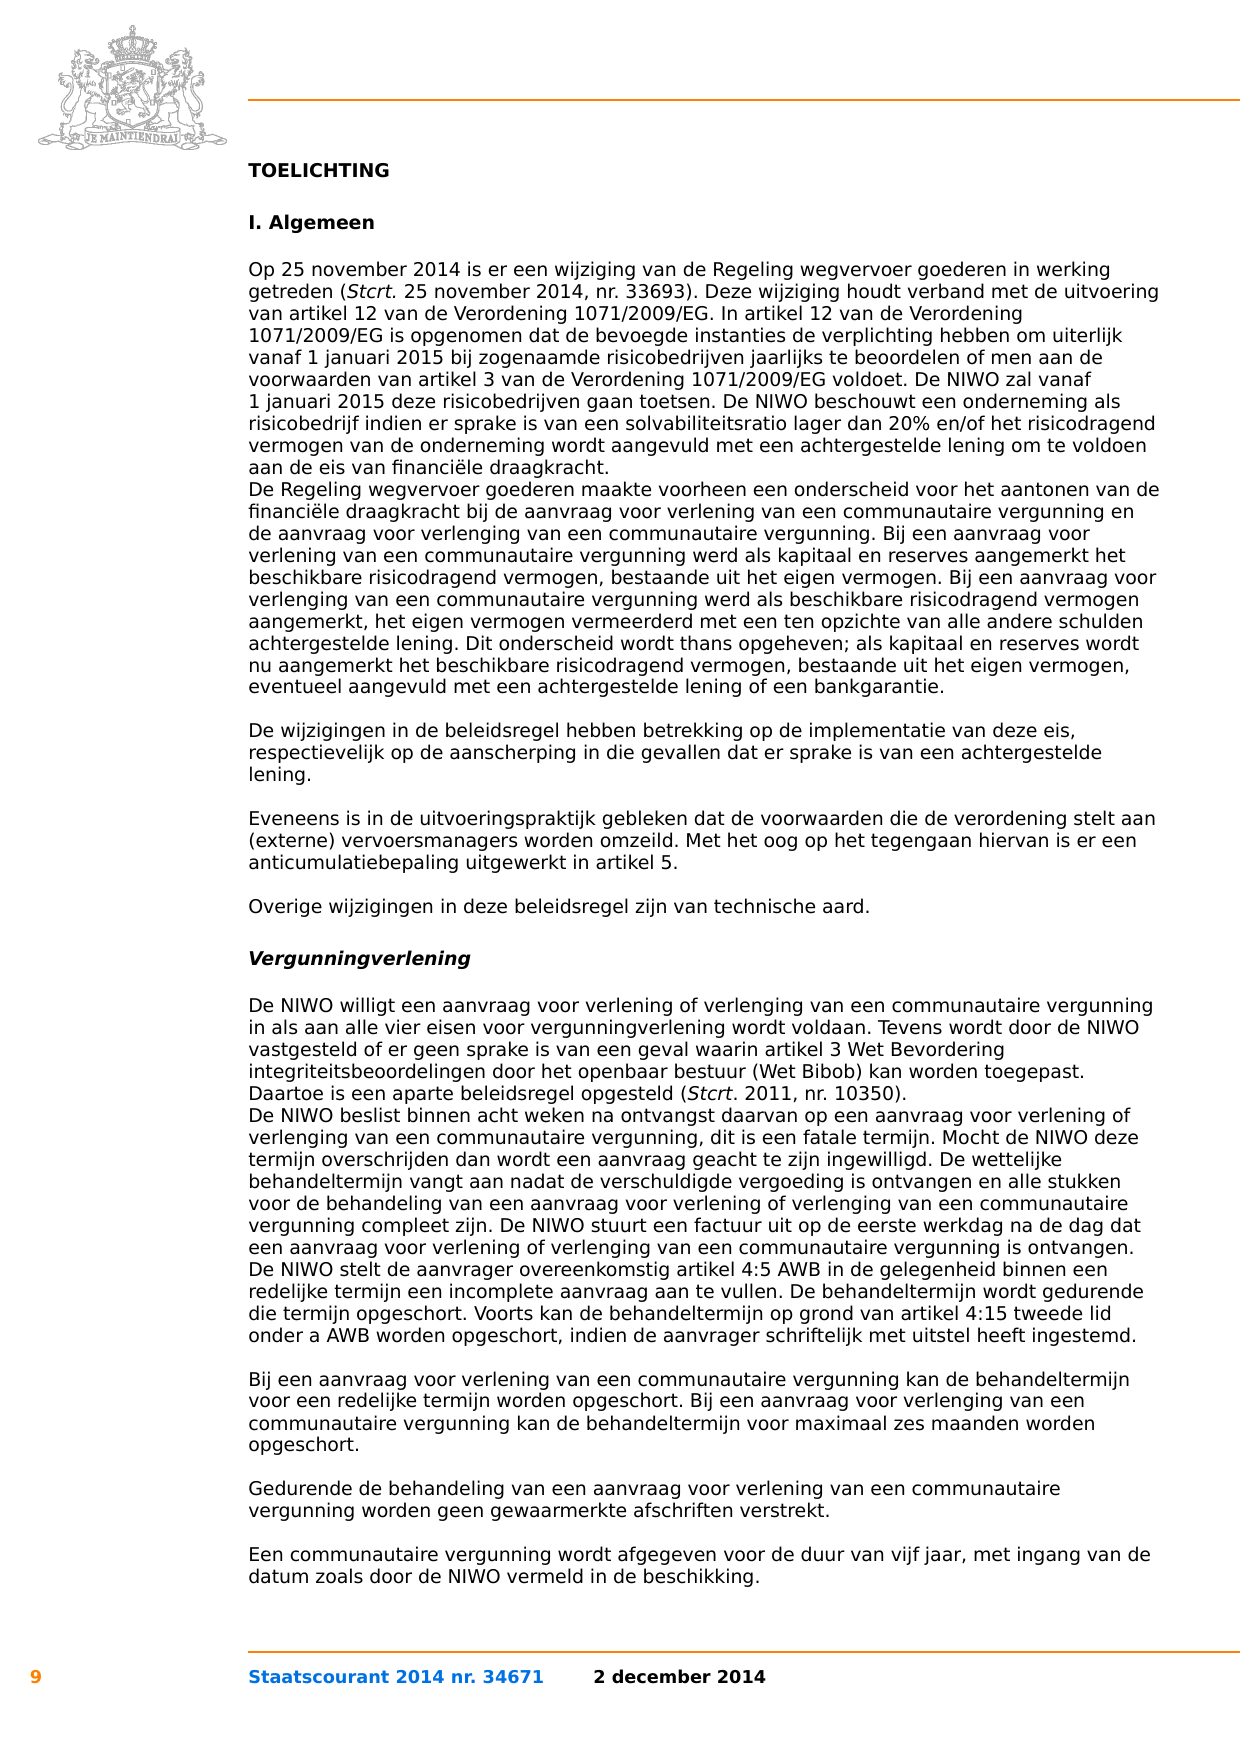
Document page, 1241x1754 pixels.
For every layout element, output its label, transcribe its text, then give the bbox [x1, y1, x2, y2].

text Een communautaire vergunning wordt afgegeven voor de duur van vijf jaar, met ingang van de datum zoals door de NIWO vermeld in de beschikking. [248, 1544, 1163, 1588]
text De Regeling wegvervoer goederen maakte voorheen een onderscheid voor het aantonen van de financiële draagkracht bij de aanvraag voor verlening van een communautaire vergunning en de aanvraag voor verlenging van een communautaire vergunning. Bij een aanvraag voor verlening van een communautaire vergunning werd als kapitaal en reserves aangemerkt het beschikbare risicodragend vermogen, bestaande uit het eigen vermogen. Bij een aanvraag voor verlenging van een communautaire vergunning werd als beschikbare risicodragend vermogen aangemerkt, het eigen vermogen vermeerderd met een ten opzichte van alle andere schulden achtergestelde lening. Dit onderscheid wordt thans opgeheven; als kapitaal en reserves wordt nu aangemerkt het beschikbare risicodragend vermogen, bestaande uit het eigen vermogen, eventueel aangevuld met een achtergestelde lening of een bankgarantie. [248, 479, 1163, 698]
text Op 25 november 2014 is er een wijziging van de Regeling wegvervoer goederen in werking getreden (Stcrt. 25 november 2014, nr. 33693). Deze wijziging houdt verband met de uitvoering van artikel 12 van de Verordening 1071/2009/EG. In artikel 12 van de Verordening 1071/2009/EG is opgenomen dat de bevoegde instanties de verplichting hebben om uiterlijk vanaf 1 januari 2015 bij zogenaamde risicobedrijven jaarlijks te beoordelen of men aan de voorwaarden van artikel 3 van de Verordening 1071/2009/EG voldoet. De NIWO zal vanaf 1 januari 2015 deze risicobedrijven gaan toetsen. De NIWO beschouwt een onderneming als risicobedrijf indien er sprake is van een solvabiliteitsratio lager dan 20% en/of het risicodragend vermogen van de onderneming wordt aangevuld met een achtergestelde lening om te voldoen aan de eis van financiële draagkracht. [248, 259, 1163, 479]
text De NIWO beslist binnen acht weken na ontvangst daarvan op een aanvraag voor verlening of verlenging van een communautaire vergunning, dit is een fatale termijn. Mocht de NIWO deze termijn overschrijden dan wordt een aanvraag geacht te zijn ingewilligd. De wettelijke behandeltermijn vangt aan nadat de verschuldigde vergoeding is ontvangen en alle stukken voor de behandeling van een aanvraag voor verlening of verlenging van een communautaire vergunning compleet zijn. De NIWO stuurt een factuur uit op de eerste werkdag na de dag dat een aanvraag voor verlening of verlenging van een communautaire vergunning is ontvangen. De NIWO stelt de aanvrager overeenkomstig artikel 4:5 AWB in de gelegenheid binnen een redelijke termijn een incomplete aanvraag aan te vullen. De behandeltermijn wordt gedurende die termijn opgeschort. Voorts kan de behandeltermijn op grond van artikel 4:15 tweede lid onder a AWB worden opgeschort, indien de aanvrager schriftelijk met uitstel heeft ingestemd. [248, 1105, 1163, 1347]
text Eveneens is in de uitvoeringspraktijk gebleken dat de voorwaarden die de verordening stelt aan (externe) vervoersmanagers worden omzeild. Met het oog op het tegengaan hiervan is er een anticumulatiebepaling uitgewerkt in artikel 5. [248, 808, 1163, 874]
subtitle Vergunningverlening [248, 948, 1163, 970]
picture [38, 25, 227, 150]
subtitle I. Algemeen [248, 212, 1163, 234]
subtitle TOELICHTING [248, 160, 1163, 182]
text Overige wijzigingen in deze beleidsregel zijn van technische aard. [248, 896, 1163, 918]
text De NIWO willigt een aanvraag voor verlening of verlenging van een communautaire vergunning in als aan alle vier eisen voor vergunningverlening wordt voldaan. Tevens wordt door de NIWO vastgesteld of er geen sprake is van een geval waarin artikel 3 Wet Bevordering integriteitsbeoordelingen door het openbaar bestuur (Wet Bibob) kan worden toegepast. Daartoe is een aparte beleidsregel opgesteld (Stcrt. 2011, nr. 10350). [248, 995, 1163, 1105]
text Gedurende de behandeling van een aanvraag voor verlening van een communautaire vergunning worden geen gewaarmerkte afschriften verstrekt. [248, 1478, 1163, 1522]
text Bij een aanvraag voor verlening van een communautaire vergunning kan de behandeltermijn voor een redelijke termijn worden opgeschort. Bij een aanvraag voor verlenging van een communautaire vergunning kan de behandeltermijn voor maximaal zes maanden worden opgeschort. [248, 1368, 1163, 1456]
text De wijzigingen in de beleidsregel hebben betrekking op de implementatie van deze eis, respectievelijk op de aanscherping in die gevallen dat er sprake is van een achtergestelde lening. [248, 720, 1163, 786]
